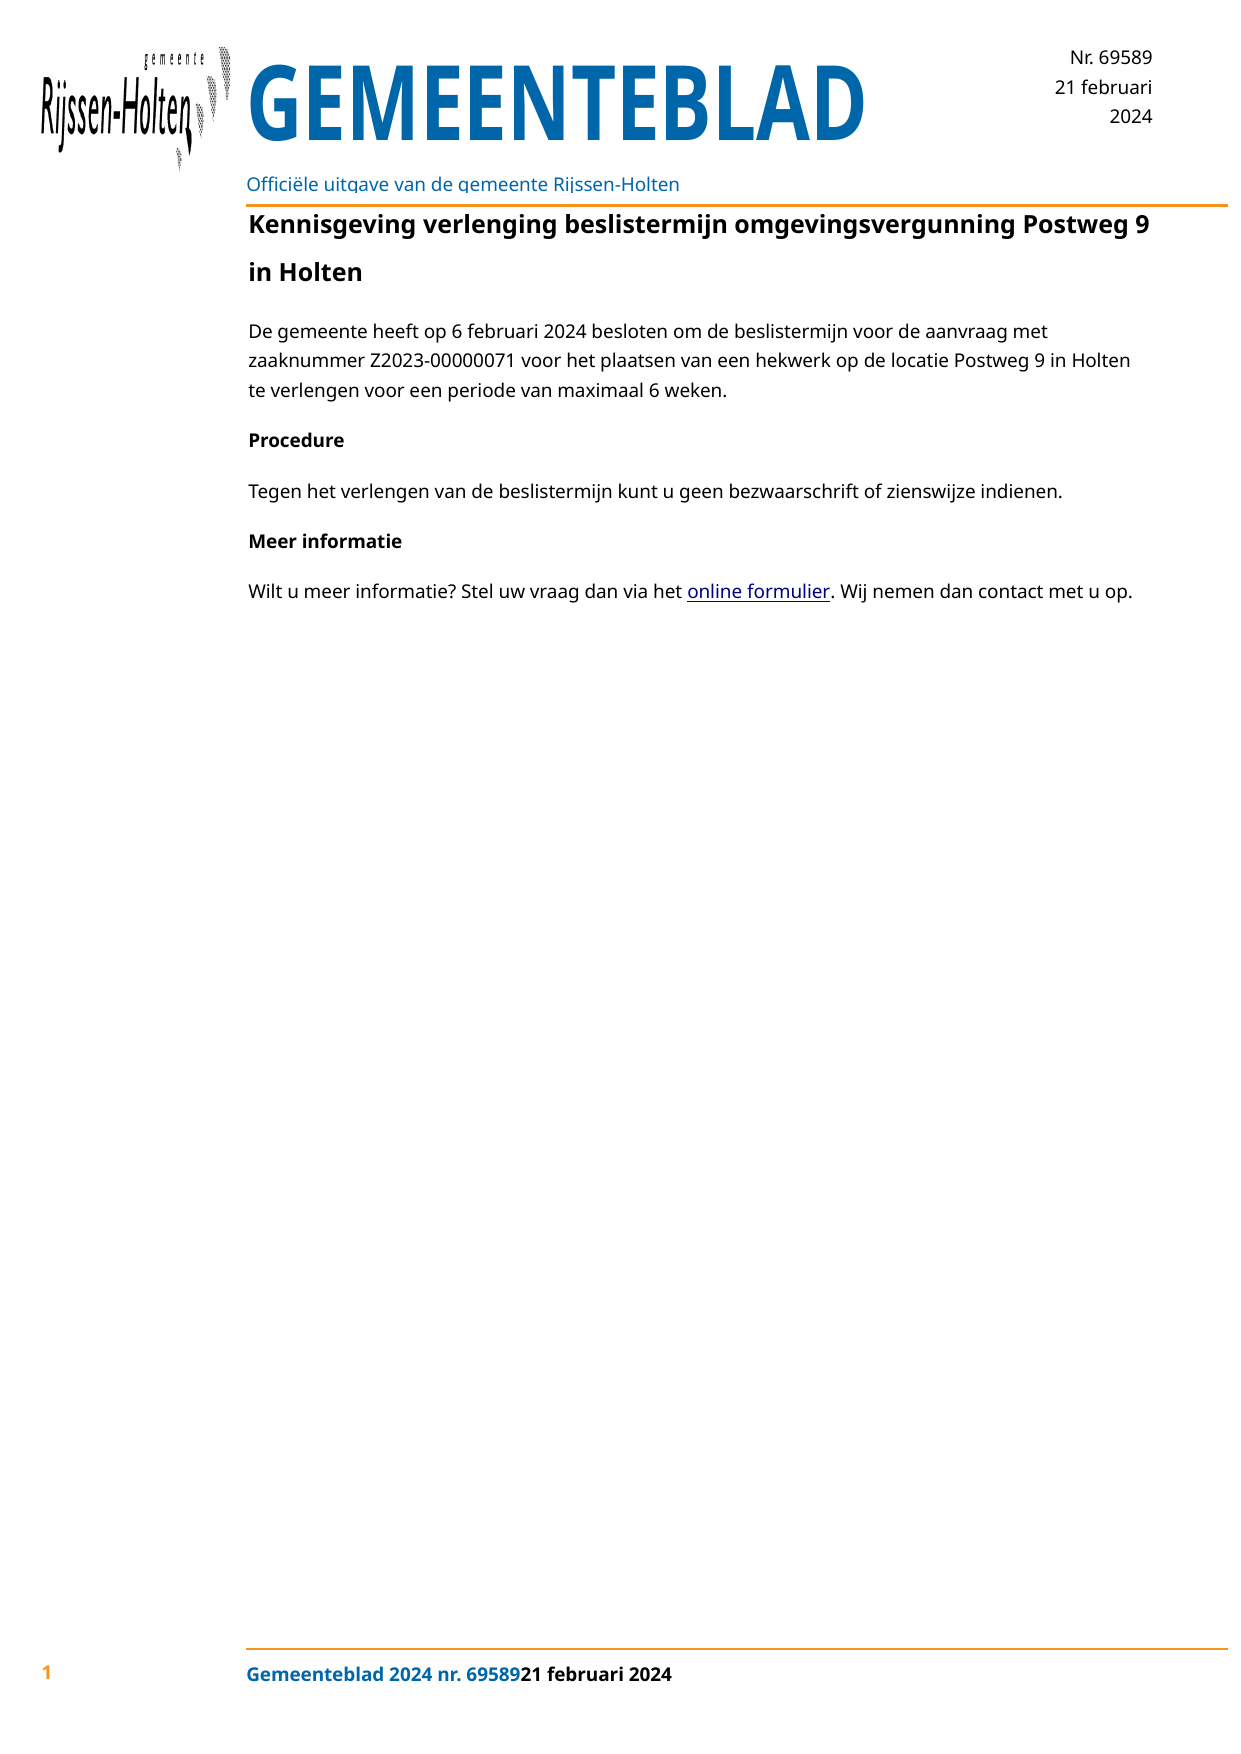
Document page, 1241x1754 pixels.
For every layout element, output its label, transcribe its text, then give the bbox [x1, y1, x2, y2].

text Wilt u meer informatie? Stel uw vraag dan via het online formulier. Wij nemen dan contact met u op. [248, 579, 1152, 604]
text Tegen het verlengen van de beslistermijn kunt u geen bezwaarschrift of zienswijze indienen. [248, 478, 1152, 504]
text Meer informatie [248, 528, 1152, 554]
text Procedure [248, 427, 1152, 453]
text De gemeente heeft op 6 februari 2024 besloten om de beslistermijn voor de aanvraag met zaaknummer Z2023-00000071 voor het plaatsen van een hekwerk op de locatie Postweg 9 in Holten te verlengen voor een periode van maximaal 6 weken. [248, 318, 1152, 403]
text Kennisgeving verlenging beslistermijn omgevingsvergunning Postweg 9 in Holten [248, 207, 1152, 288]
picture [41, 47, 231, 172]
